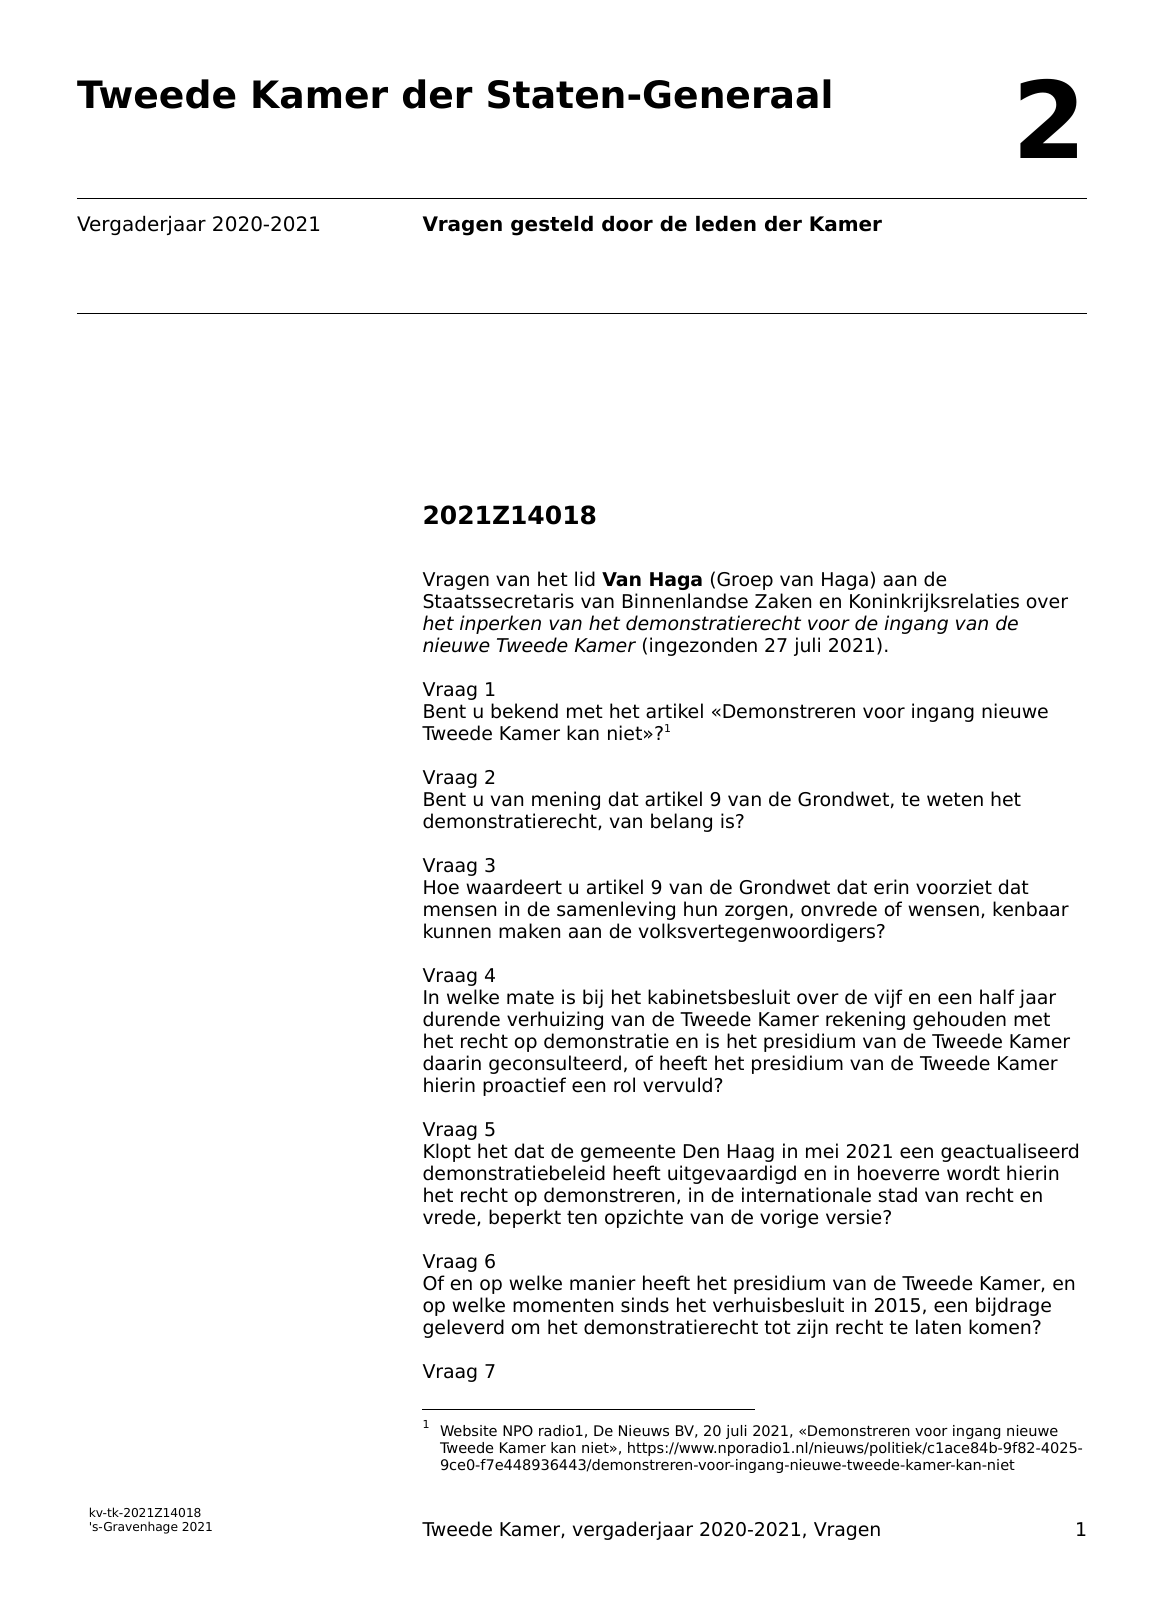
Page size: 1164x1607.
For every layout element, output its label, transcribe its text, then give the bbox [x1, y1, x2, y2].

text Vraag 2 [422, 767, 1087, 789]
text Vraag 7 [422, 1361, 1087, 1383]
text Klopt het dat de gemeente Den Haag in mei 2021 een geactualiseerd demonstratiebeleid heeft uitgevaardigd en in hoeverre wordt hierin het recht op demonstreren, in de internationale stad van recht en vrede, beperkt ten opzichte van de vorige versie? [422, 1141, 1087, 1229]
text Of en op welke manier heeft het presidium van de Tweede Kamer, en op welke momenten sinds het verhuisbesluit in 2015, een bijdrage geleverd om het demonstratierecht tot zijn recht te laten komen? [422, 1273, 1087, 1339]
text kv-tk-2021Z14018 [88, 1506, 323, 1520]
text Bent u bekend met het artikel «Demonstreren voor ingang nieuwe Tweede Kamer kan niet»? [422, 701, 1087, 745]
text 2021Z14018 [422, 501, 1087, 531]
text Vraag 1 [422, 679, 1087, 701]
text 's-Gravenhage 2021 [88, 1520, 323, 1534]
text Vraag 5 [422, 1119, 1087, 1141]
text Vraag 4 [422, 965, 1087, 987]
table_header 2 [886, 59, 1087, 198]
text Bent u van mening dat artikel 9 van de Grondwet, te weten het demonstratierecht, van belang is? [422, 789, 1087, 833]
text In welke mate is bij het kabinetsbesluit over de vijf en een half jaar durende verhuizing van de Tweede Kamer rekening gehouden met het recht op demonstratie en is het presidium van de Tweede Kamer daarin geconsulteerd, of heeft het presidium van de Tweede Kamer hierin proactief een rol vervuld? [422, 987, 1087, 1097]
text Website NPO radio1, De Nieuws BV, 20 juli 2021, «Demonstreren voor ingang nieuwe Tweede Kamer kan niet», https://www.nporadio1.nl/nieuws/politiek/c1ace84b-9f82-4025-9ce0-f7e448936443/demonstreren-voor-ingang-nieuwe-tweede-kamer-kan-niet [422, 1418, 1087, 1474]
text Hoe waardeert u artikel 9 van de Grondwet dat erin voorziet dat mensen in de samenleving hun zorgen, onvrede of wensen, kenbaar kunnen maken aan de volksvertegenwoordigers? [422, 877, 1087, 943]
text Vraag 6 [422, 1251, 1087, 1273]
table_header Tweede Kamer der Staten-Generaal [77, 59, 886, 198]
text Vraag 3 [422, 855, 1087, 877]
table_cell Vergaderjaar 2020-2021 [77, 199, 422, 313]
text Vragen van het lid Van Haga (Groep van Haga) aan de Staatssecretaris van Binnenlandse Zaken en Koninkrijksrelaties over het inperken van het demonstratierecht voor de ingang van de nieuwe Tweede Kamer (ingezonden 27 juli 2021). [422, 569, 1087, 657]
table_cell Vragen gesteld door de leden der Kamer [422, 199, 1087, 313]
